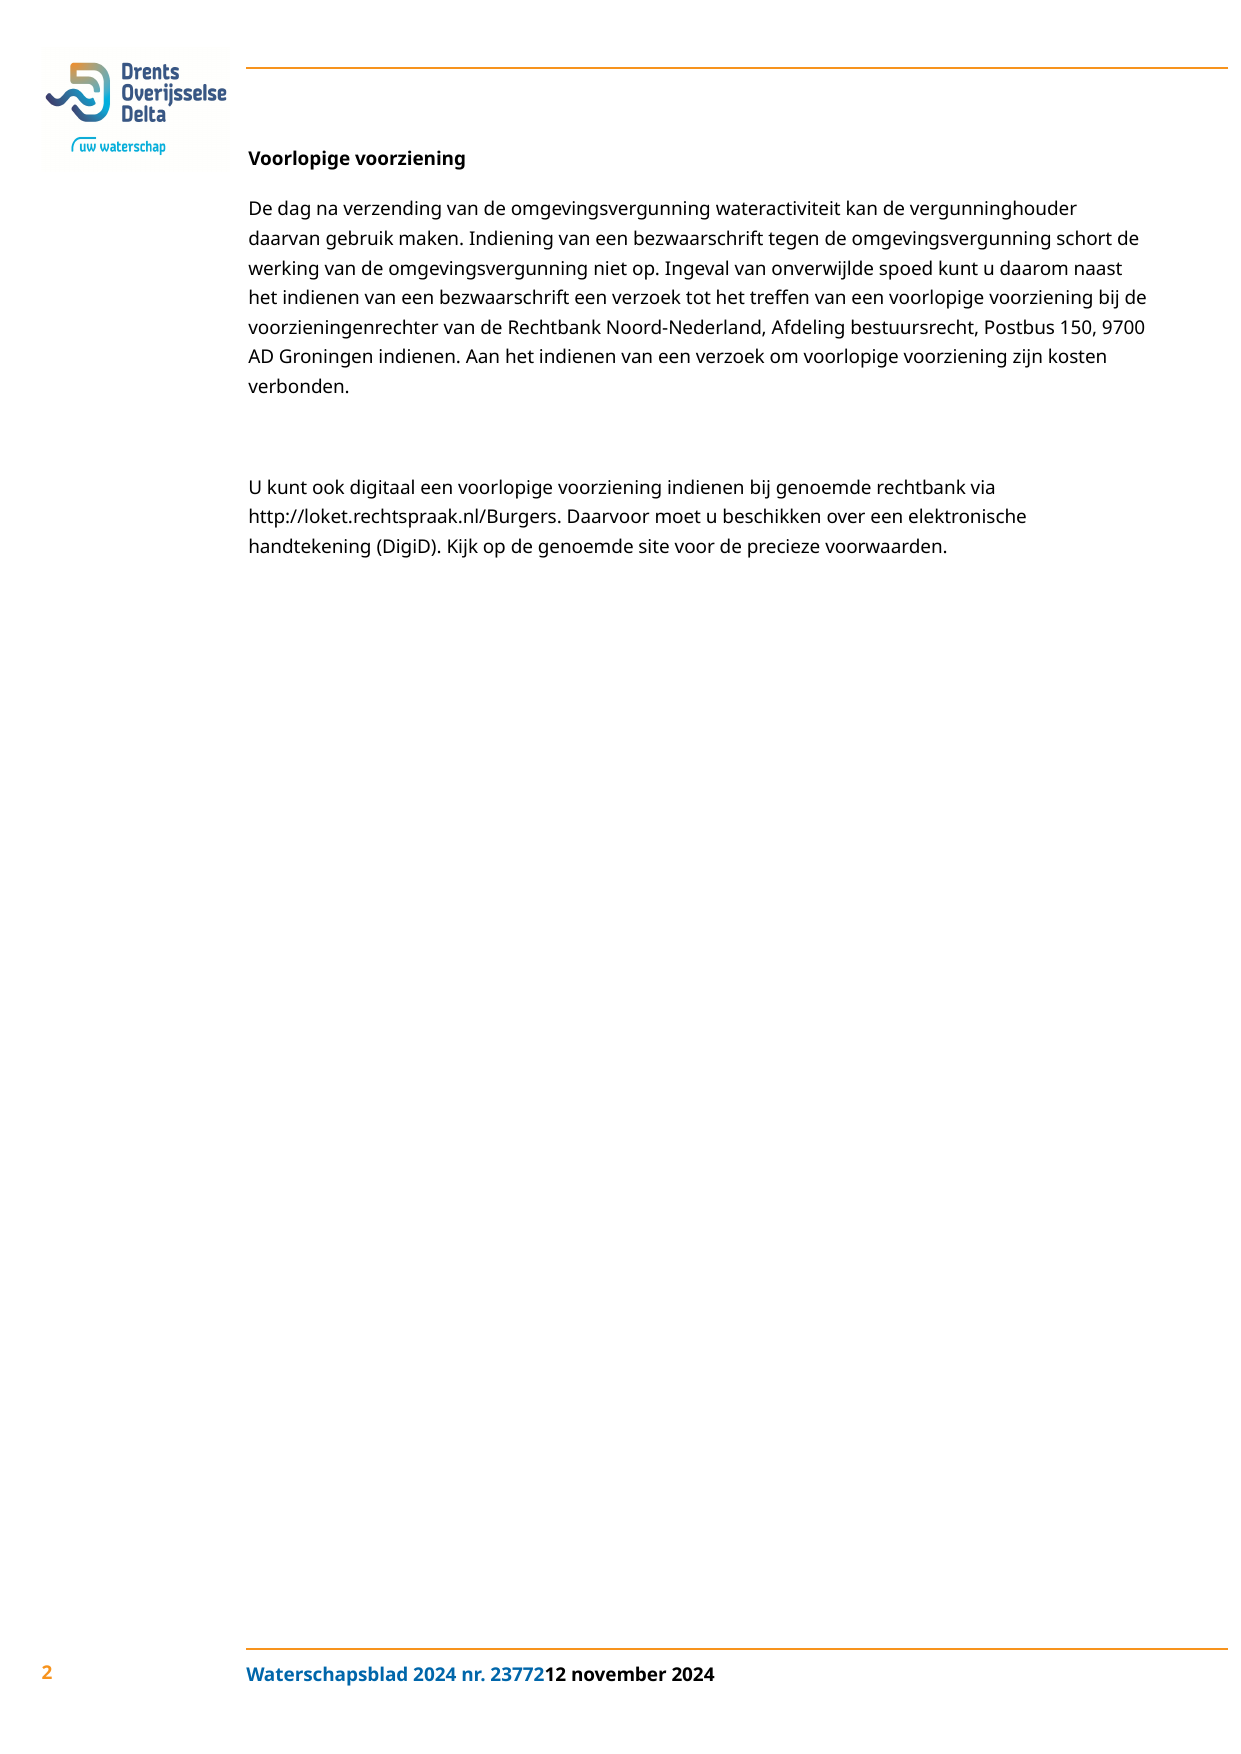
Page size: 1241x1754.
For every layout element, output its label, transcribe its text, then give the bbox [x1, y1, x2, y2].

picture [41, 47, 231, 172]
text Voorlopige voorziening [248, 145, 1152, 171]
text U kunt ook digitaal een voorlopige voorziening indienen bij genoemde rechtbank via http://loket.rechtspraak.nl/Burgers. Daarvoor moet u beschikken over een elektronische handtekening (DigiD). Kijk op de genoemde site voor de precieze voorwaarden. [248, 474, 1152, 559]
text De dag na verzending van de omgevingsvergunning wateractiviteit kan de vergunninghouder daarvan gebruik maken. Indiening van een bezwaarschrift tegen de omgevingsvergunning schort de werking van de omgevingsvergunning niet op. Ingeval van onverwijlde spoed kunt u daarom naast het indienen van een bezwaarschrift een verzoek tot het treffen van een voorlopige voorziening bij de voorzieningenrechter van de Rechtbank Noord-Nederland, Afdeling bestuursrecht, Postbus 150, 9700 AD Groningen indienen. Aan het indienen van een verzoek om voorlopige voorziening zijn kosten verbonden. [248, 196, 1152, 399]
